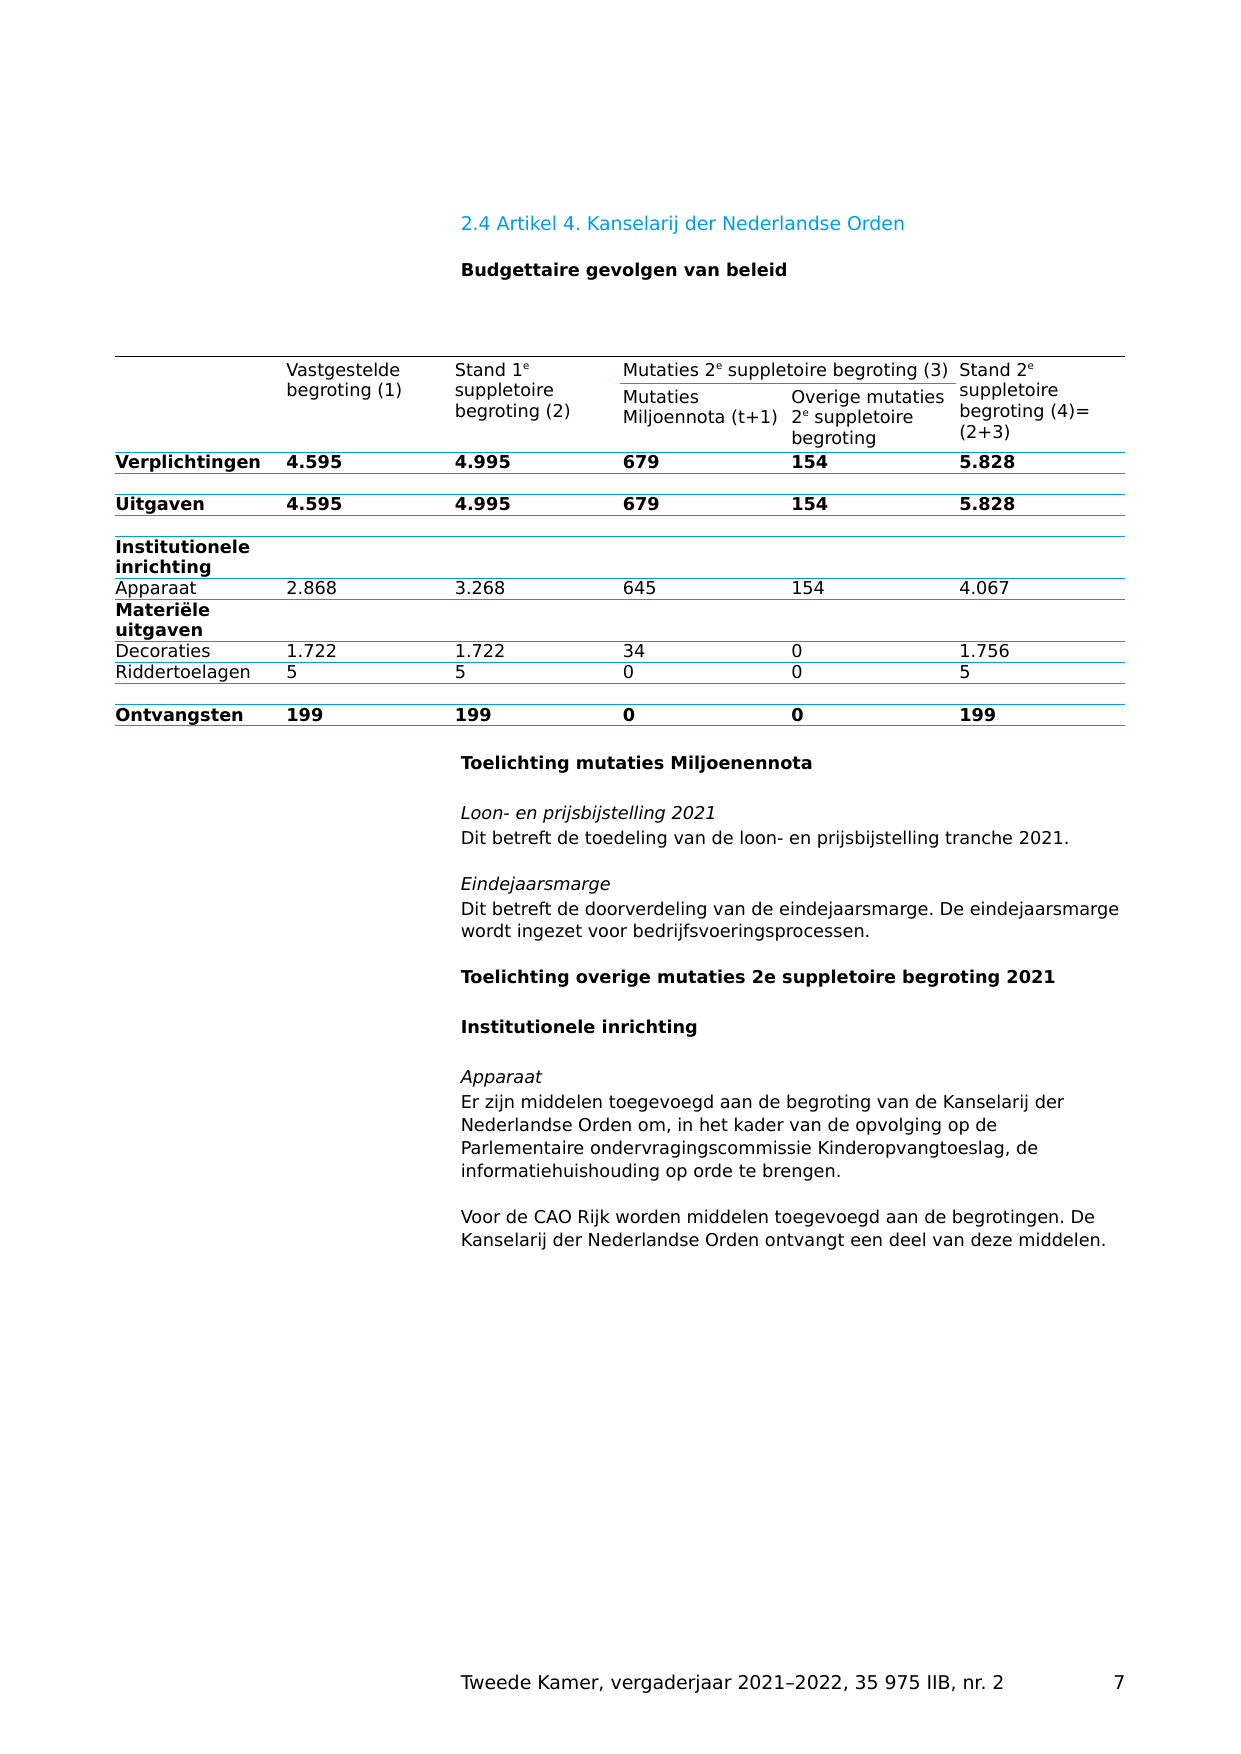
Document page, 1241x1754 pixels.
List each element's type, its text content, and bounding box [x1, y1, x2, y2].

table_cell [115, 684, 283, 704]
text Dit betreft de toedeling van de loon- en prijsbijstelling tranche 2021. [461, 826, 1125, 849]
table_cell Verplichtingen [115, 453, 283, 473]
table_cell 154 [788, 453, 956, 473]
table_cell [620, 537, 788, 578]
text Dit betreft de doorverdeling van de eindejaarsmarge. De eindejaarsmarge wordt ingezet voor bedrijfsvoeringsprocessen. [461, 897, 1125, 942]
table_cell 679 [620, 495, 788, 515]
table_cell 5 [452, 663, 620, 683]
table_cell 4.067 [956, 579, 1125, 599]
table_cell Decoraties [115, 642, 283, 662]
table_cell [115, 516, 283, 536]
table_cell [283, 684, 452, 704]
table_cell 4.595 [283, 495, 452, 515]
table_cell Riddertoelagen [115, 663, 283, 683]
table_cell [956, 537, 1125, 578]
text Voor de CAO Rijk worden middelen toegevoegd aan de begrotingen. De Kanselarij der Nederlandse Orden ontvangt een deel van deze middelen. [461, 1205, 1125, 1251]
table_cell Uitgaven [115, 495, 283, 515]
table_cell 2.868 [283, 579, 452, 599]
table_cell Mutaties 2e suppletoire begroting (3) [620, 357, 956, 383]
table_cell 199 [956, 705, 1125, 725]
table_cell 199 [452, 705, 620, 725]
table_cell [115, 474, 283, 494]
text Loon- en prijsbijstelling 2021 [461, 801, 1125, 824]
table_cell 0 [620, 663, 788, 683]
table_cell Mutaties Miljoennota (t+1) [620, 384, 788, 451]
table_cell [283, 537, 452, 578]
table_cell 154 [788, 495, 956, 515]
table_cell [620, 600, 788, 641]
table_cell [956, 474, 1125, 494]
table_cell [620, 684, 788, 704]
table_cell [283, 474, 452, 494]
text Toelichting overige mutaties 2e suppletoire begroting 2021 [461, 965, 1125, 988]
table_cell [788, 516, 956, 536]
table_cell Materiële uitgaven [115, 600, 283, 641]
table_cell 5 [283, 663, 452, 683]
table_cell Institutionele inrichting [115, 537, 283, 578]
text Toelichting mutaties Miljoenennota [461, 751, 1125, 774]
table_cell Apparaat [115, 579, 283, 599]
text Er zijn middelen toegevoegd aan de begroting van de Kanselarij der Nederlandse Orden om, in het kader van de opvolging op de Parlementaire ondervragingscommissie Kinderopvangtoeslag, de informatiehuishouding op orde te brengen. [461, 1090, 1125, 1182]
table_cell [956, 516, 1125, 536]
table_cell 0 [788, 705, 956, 725]
table_cell [283, 600, 452, 641]
table_cell [452, 684, 620, 704]
table_cell [956, 600, 1125, 641]
table_cell 5.828 [956, 495, 1125, 515]
title 2.4 Artikel 4. Kanselarij der Nederlandse Orden [461, 213, 1125, 235]
table_cell 0 [788, 663, 956, 683]
table_cell [788, 537, 956, 578]
table_cell [452, 474, 620, 494]
table_cell [283, 516, 452, 536]
text Institutionele inrichting [461, 1015, 1125, 1038]
table_cell [452, 516, 620, 536]
table_cell Stand 2e suppletoire begroting (4)= (2+3) [956, 357, 1125, 451]
table_cell [788, 600, 956, 641]
table_cell 1.756 [956, 642, 1125, 662]
table_cell 5 [956, 663, 1125, 683]
table_cell 0 [620, 705, 788, 725]
table_cell [788, 684, 956, 704]
table_cell 0 [788, 642, 956, 662]
table_cell 199 [283, 705, 452, 725]
table_cell Stand 1e suppletoire begroting (2) [452, 357, 620, 451]
table_cell [452, 537, 620, 578]
table_cell 1.722 [452, 642, 620, 662]
table_cell [956, 684, 1125, 704]
table_cell 3.268 [452, 579, 620, 599]
table_cell 34 [620, 642, 788, 662]
table_cell 4.995 [452, 495, 620, 515]
table_cell Overige mutaties 2e suppletoire begroting [788, 384, 956, 451]
table_cell 679 [620, 453, 788, 473]
table_cell 154 [788, 579, 956, 599]
table_header Tabel 5 Budgettaire gevolgen van beleid artikel 4. Kanselarij der Nederlandse Orden (Tweede suppletoire begroting) (bedragen x € 1.000) [115, 308, 1125, 356]
table_cell [620, 516, 788, 536]
table_cell 4.595 [283, 453, 452, 473]
table_cell [620, 474, 788, 494]
table_cell 4.995 [452, 453, 620, 473]
table_cell Ontvangsten [115, 705, 283, 725]
table_cell Vastgestelde begroting (1) [283, 357, 452, 451]
table_cell 5.828 [956, 453, 1125, 473]
text Budgettaire gevolgen van beleid [461, 258, 1125, 281]
table_cell [115, 357, 283, 451]
table_cell 1.722 [283, 642, 452, 662]
text Eindejaarsmarge [461, 872, 1125, 894]
table_cell [788, 474, 956, 494]
table_cell 645 [620, 579, 788, 599]
table_cell [452, 600, 620, 641]
text Apparaat [461, 1065, 1125, 1088]
